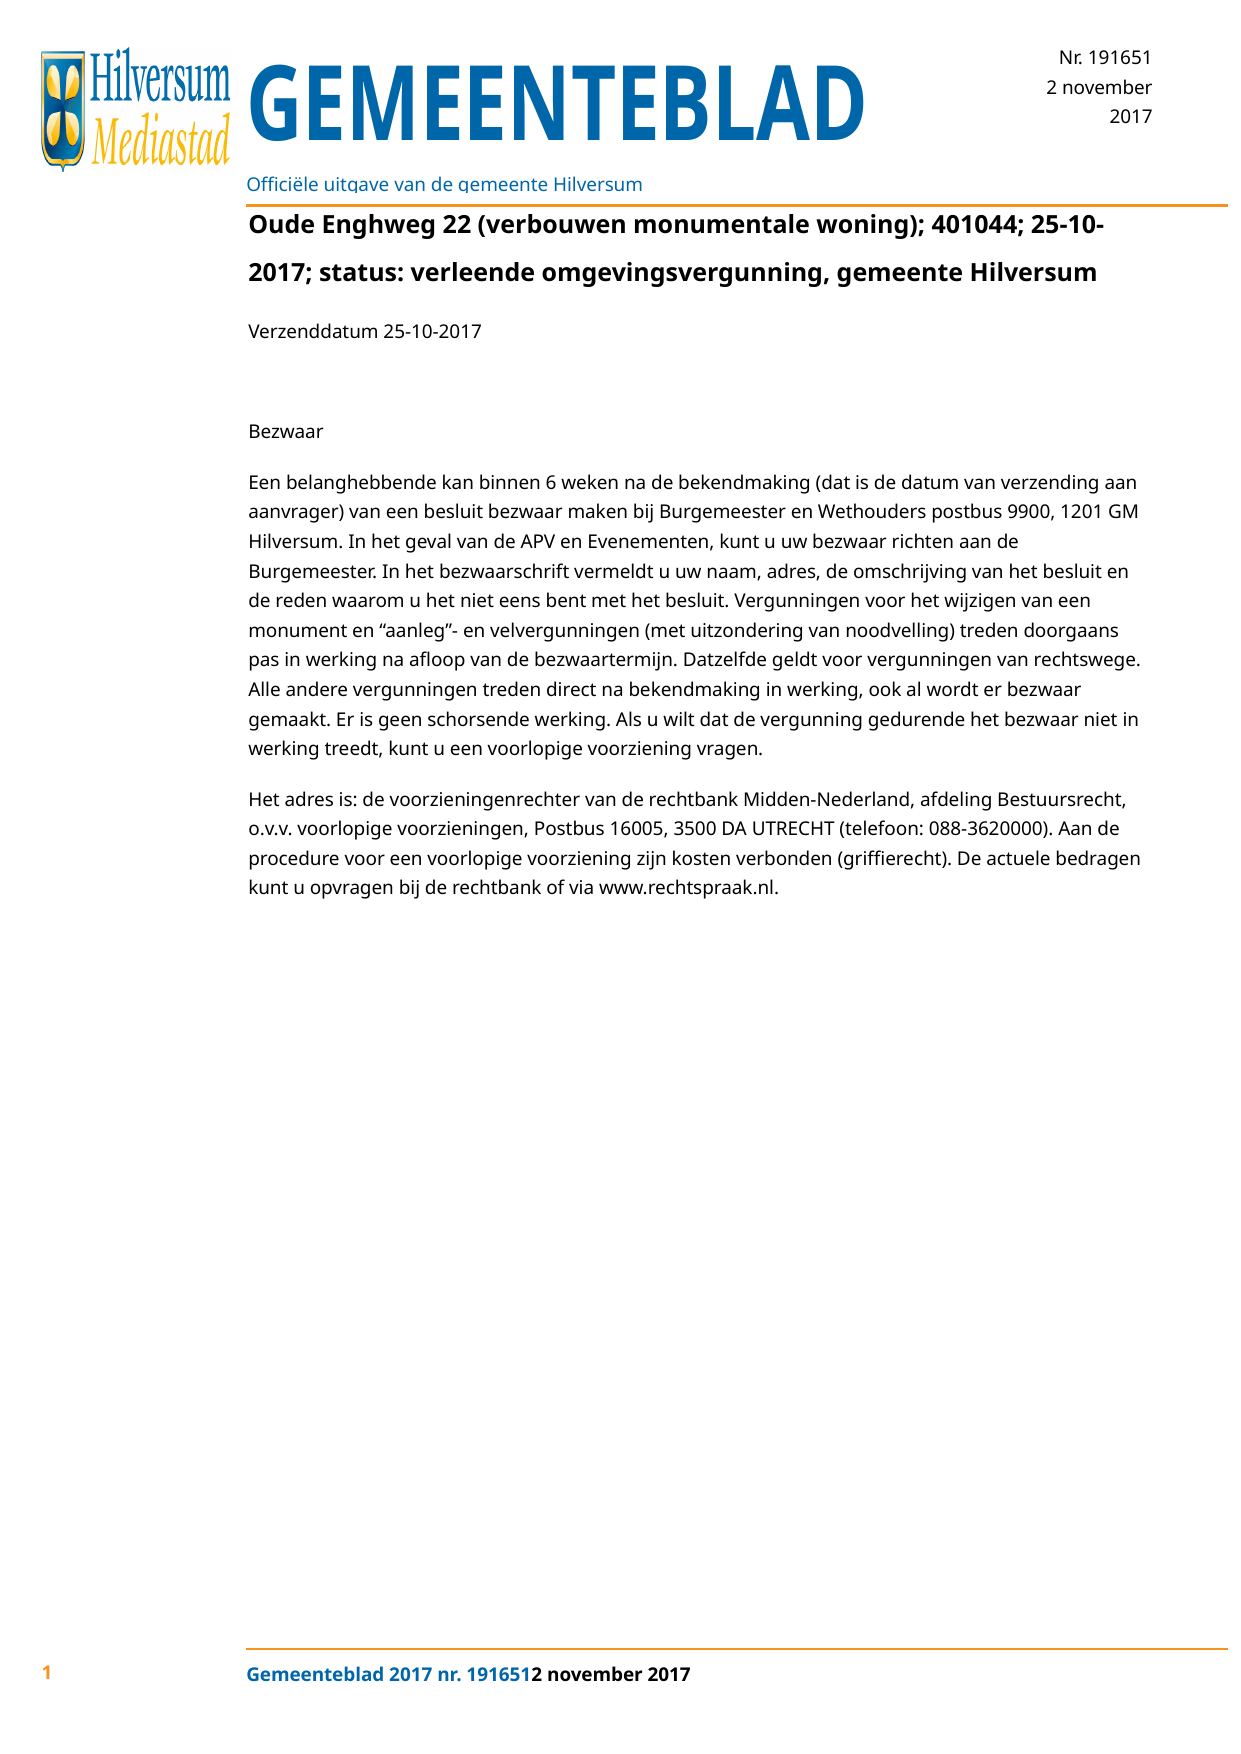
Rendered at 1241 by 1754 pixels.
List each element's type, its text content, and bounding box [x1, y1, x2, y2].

text Bezwaar [248, 419, 1152, 444]
text Het adres is: de voorzieningenrechter van de rechtbank Midden-Nederland, afdeling Bestuursrecht, o.v.v. voorlopige voorzieningen, Postbus 16005, 3500 DA UTRECHT (telefoon: 088-3620000). Aan de procedure voor een voorlopige voorziening zijn kosten verbonden (griffierecht). De actuele bedragen kunt u opvragen bij de rechtbank of via www.rechtspraak.nl. [248, 786, 1152, 900]
text Een belanghebbende kan binnen 6 weken na de bekendmaking (dat is de datum van verzending aan aanvrager) van een besluit bezwaar maken bij Burgemeester en Wethouders postbus 9900, 1201 GM Hilversum. In het geval van de APV en Evenementen, kunt u uw bezwaar richten aan de Burgemeester. In het bezwaarschrift vermeldt u uw naam, adres, de omschrijving van het besluit en de reden waarom u het niet eens bent met het besluit. Vergunningen voor het wijzigen van een monument en “aanleg”- en velvergunningen (met uitzondering van noodvelling) treden doorgaans pas in werking na afloop van de bezwaartermijn. Datzelfde geldt voor vergunningen van rechtswege. Alle andere vergunningen treden direct na bekendmaking in werking, ook al wordt er bezwaar gemaakt. Er is geen schorsende werking. Als u wilt dat de vergunning gedurende het bezwaar niet in werking treedt, kunt u een voorlopige voorziening vragen. [248, 469, 1152, 761]
text Verzenddatum 25-10-2017 [248, 318, 1152, 344]
picture [41, 47, 231, 172]
text Oude Enghweg 22 (verbouwen monumentale woning); 401044; 25-10-2017; status: verleende omgevingsvergunning, gemeente Hilversum [248, 207, 1152, 288]
